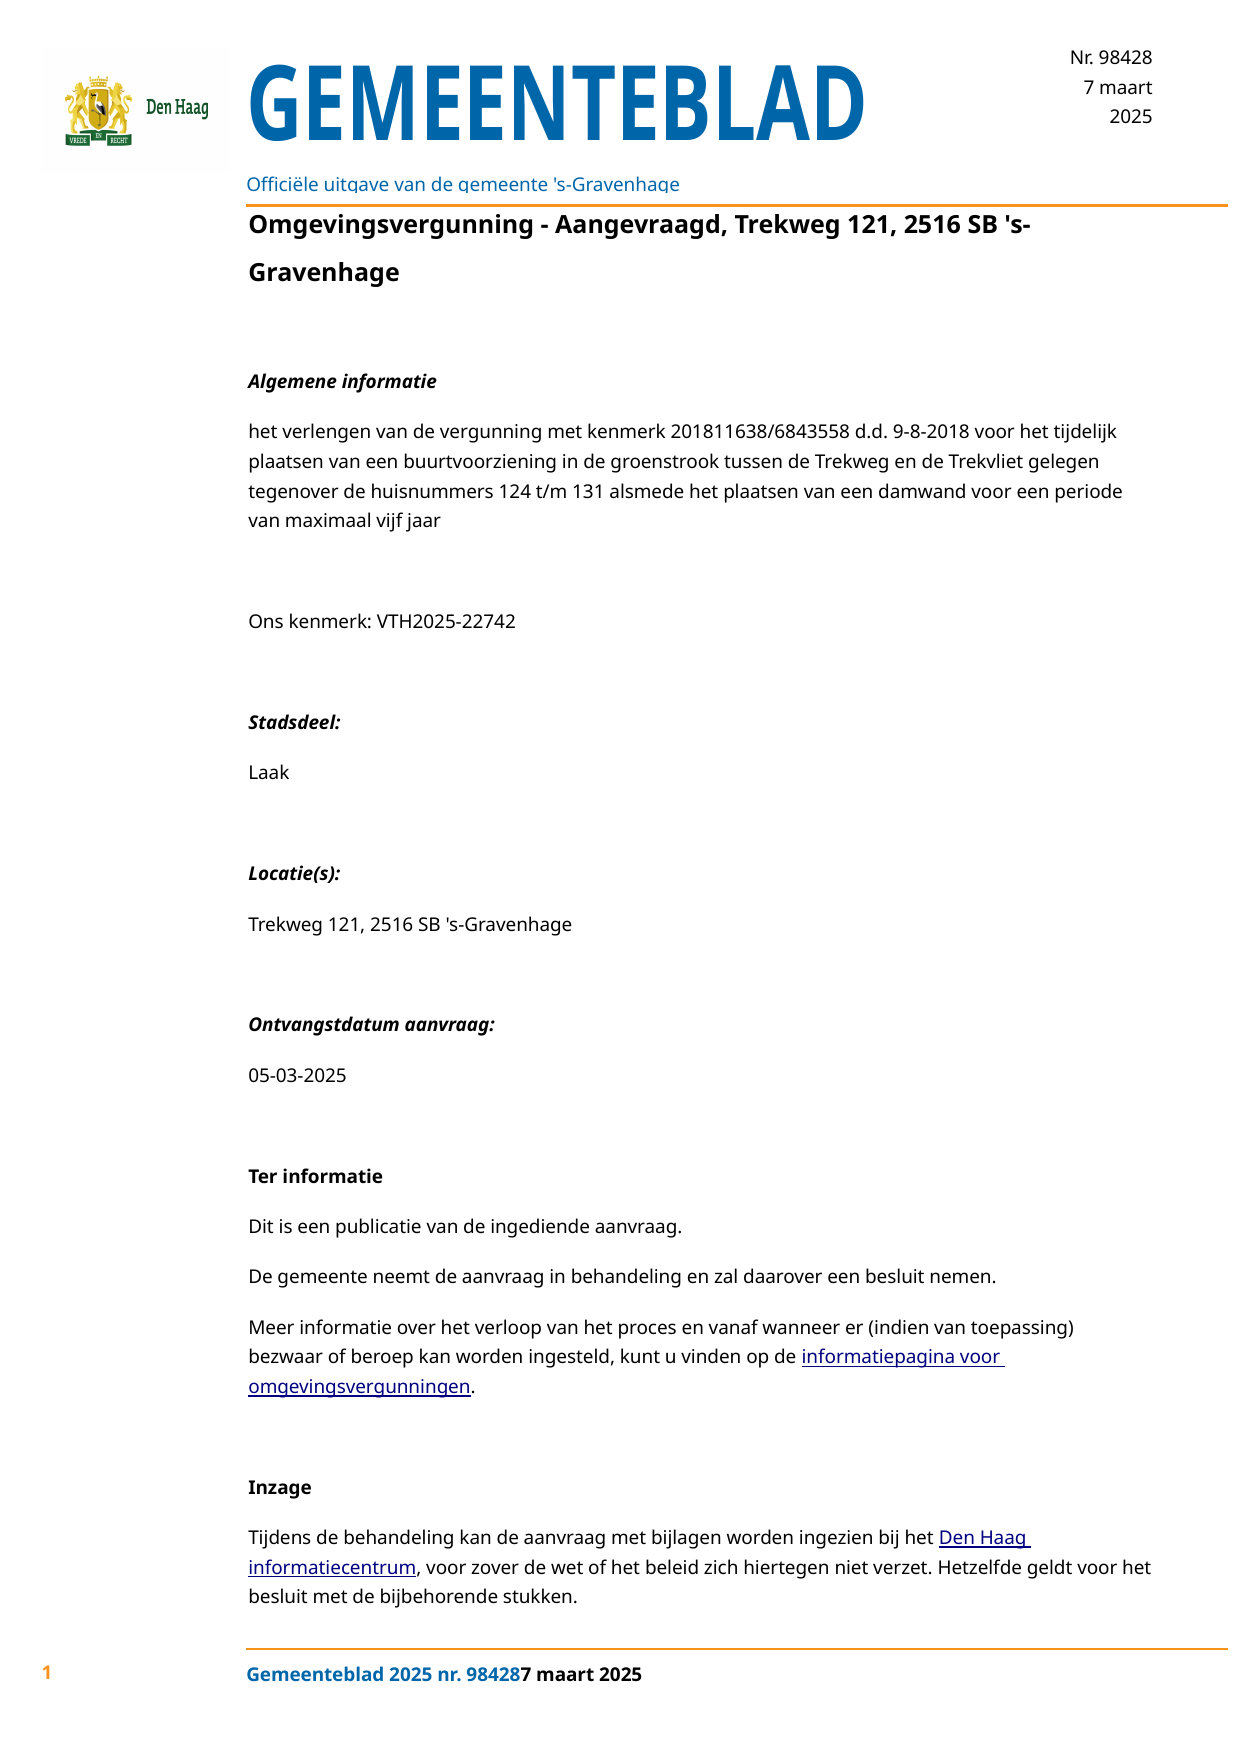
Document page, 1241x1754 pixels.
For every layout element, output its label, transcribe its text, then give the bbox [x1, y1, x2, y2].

text Locatie(s): [248, 860, 1152, 886]
text Omgevingsvergunning - Aangevraagd, Trekweg 121, 2516 SB 's-Gravenhage [248, 207, 1152, 288]
text Ontvangstdatum aanvraag: [248, 1012, 1152, 1037]
text Dit is een publicatie van de ingediende aanvraag. [248, 1213, 1152, 1239]
text Laak [248, 759, 1152, 785]
text Ons kenmerk: VTH2025-22742 [248, 608, 1152, 634]
text 05-03-2025 [248, 1062, 1152, 1088]
text De gemeente neemt de aanvraag in behandeling en zal daarover een besluit nemen. [248, 1264, 1152, 1289]
text Tijdens de behandeling kan de aanvraag met bijlagen worden ingezien bij het Den Haag informatiecentrum, voor zover de wet of het beleid zich hiertegen niet verzet. Hetzelfde geldt voor het besluit met de bijbehorende stukken. [248, 1524, 1152, 1609]
text Inzage [248, 1474, 1152, 1500]
text Meer informatie over het verloop van het proces en vanaf wanneer er (indien van toepassing) bezwaar of beroep kan worden ingesteld, kunt u vinden op de informatiepagina voor omgevingsvergunningen. [248, 1314, 1152, 1399]
text Ter informatie [248, 1163, 1152, 1189]
text het verlengen van de vergunning met kenmerk 201811638/6843558 d.d. 9-8-2018 voor het tijdelijk plaatsen van een buurtvoorziening in de groenstrook tussen de Trekweg en de Trekvliet gelegen tegenover de huisnummers 124 t/m 131 alsmede het plaatsen van een damwand voor een periode van maximaal vijf jaar [248, 419, 1152, 533]
text Trekweg 121, 2516 SB 's-Gravenhage [248, 911, 1152, 937]
text Stadsdeel: [248, 709, 1152, 735]
picture [41, 47, 231, 172]
text Algemene informatie [248, 368, 1152, 394]
